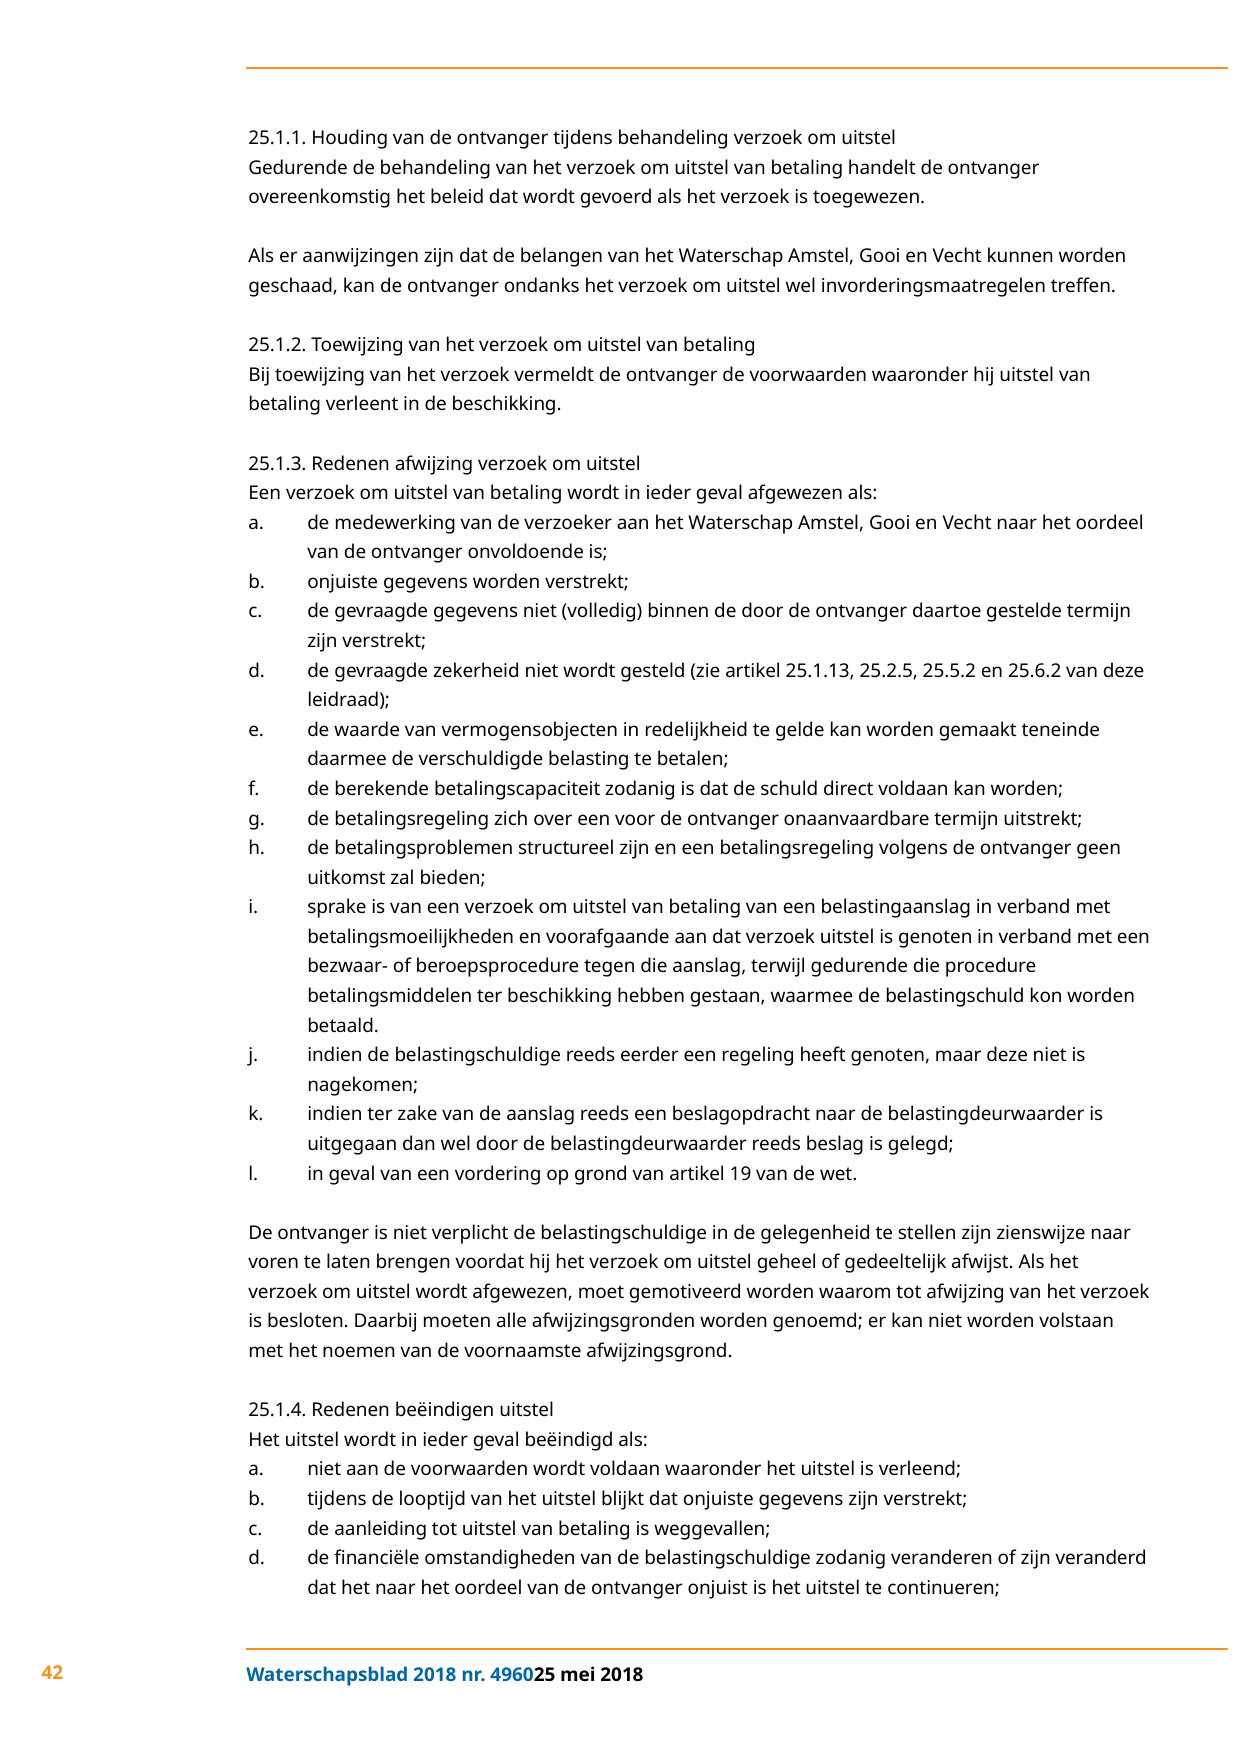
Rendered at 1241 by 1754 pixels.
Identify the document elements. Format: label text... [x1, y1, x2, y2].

list niet aan de voorwaarden wordt voldaan waaronder het uitstel is verleend; [248, 1456, 1152, 1481]
text 25.1.3. Redenen afwijzing verzoek om uitstel [248, 450, 1152, 476]
list in geval van een vordering op grond van artikel 19 van de wet. [248, 1160, 1152, 1186]
text 25.1.4. Redenen beëindigen uitstel [248, 1396, 1152, 1422]
text 25.1.1. Houding van de ontvanger tijdens behandeling verzoek om uitstel [248, 124, 1152, 150]
list onjuiste gegevens worden verstrekt; [248, 568, 1152, 594]
list de gevraagde gegevens niet (volledig) binnen de door de ontvanger daartoe gestelde termijn zijn verstrekt; [248, 598, 1152, 653]
list indien ter zake van de aanslag reeds een beslagopdracht naar de belastingdeurwaarder is uitgegaan dan wel door de belastingdeurwaarder reeds beslag is gelegd; [248, 1101, 1152, 1156]
text 25.1.2. Toewijzing van het verzoek om uitstel van betaling [248, 331, 1152, 357]
text Een verzoek om uitstel van betaling wordt in ieder geval afgewezen als: [248, 479, 1152, 505]
text De ontvanger is niet verplicht de belastingschuldige in de gelegenheid te stellen zijn zienswijze naar voren te laten brengen voordat hij het verzoek om uitstel geheel of gedeeltelijk afwijst. Als het verzoek om uitstel wordt afgewezen, moet gemotiveerd worden waarom tot afwijzing van het verzoek is besloten. Daarbij moeten alle afwijzingsgronden worden genoemd; er kan niet worden volstaan met het noemen van de voornaamste afwijzingsgrond. [248, 1219, 1152, 1363]
text Bij toewijzing van het verzoek vermeldt de ontvanger de voorwaarden waaronder hij uitstel van betaling verleent in de beschikking. [248, 361, 1152, 416]
picture [41, 47, 231, 172]
list sprake is van een verzoek om uitstel van betaling van een belastingaanslag in verband met betalingsmoeilijkheden en voorafgaande aan dat verzoek uitstel is genoten in verband met een bezwaar- of beroepsprocedure tegen die aanslag, terwijl gedurende die procedure betalingsmiddelen ter beschikking hebben gestaan, waarmee de belastingschuld kon worden betaald. [248, 893, 1152, 1038]
list de betalingsproblemen structureel zijn en een betalingsregeling volgens de ontvanger geen uitkomst zal bieden; [248, 834, 1152, 890]
text Het uitstel wordt in ieder geval beëindigd als: [248, 1426, 1152, 1452]
list de aanleiding tot uitstel van betaling is weggevallen; [248, 1515, 1152, 1541]
text Gedurende de behandeling van het verzoek om uitstel van betaling handelt de ontvanger overeenkomstig het beleid dat wordt gevoerd als het verzoek is toegewezen. [248, 154, 1152, 209]
list de medewerking van de verzoeker aan het Waterschap Amstel, Gooi en Vecht naar het oordeel van de ontvanger onvoldoende is; [248, 509, 1152, 564]
list de financiële omstandigheden van de belastingschuldige zodanig veranderen of zijn veranderd dat het naar het oordeel van de ontvanger onjuist is het uitstel te continueren; [248, 1544, 1152, 1600]
text Als er aanwijzingen zijn dat de belangen van het Waterschap Amstel, Gooi en Vecht kunnen worden geschaad, kan de ontvanger ondanks het verzoek om uitstel wel invorderingsmaatregelen treffen. [248, 243, 1152, 298]
list de berekende betalingscapaciteit zodanig is dat de schuld direct voldaan kan worden; [248, 775, 1152, 801]
list tijdens de looptijd van het uitstel blijkt dat onjuiste gegevens zijn verstrekt; [248, 1485, 1152, 1511]
list de waarde van vermogensobjecten in redelijkheid te gelde kan worden gemaakt teneinde daarmee de verschuldigde belasting te betalen; [248, 716, 1152, 771]
list indien de belastingschuldige reeds eerder een regeling heeft genoten, maar deze niet is nagekomen; [248, 1041, 1152, 1097]
list de gevraagde zekerheid niet wordt gesteld (zie artikel 25.1.13, 25.2.5, 25.5.2 en 25.6.2 van deze leidraad); [248, 657, 1152, 712]
list de betalingsregeling zich over een voor de ontvanger onaanvaardbare termijn uitstrekt; [248, 805, 1152, 831]
